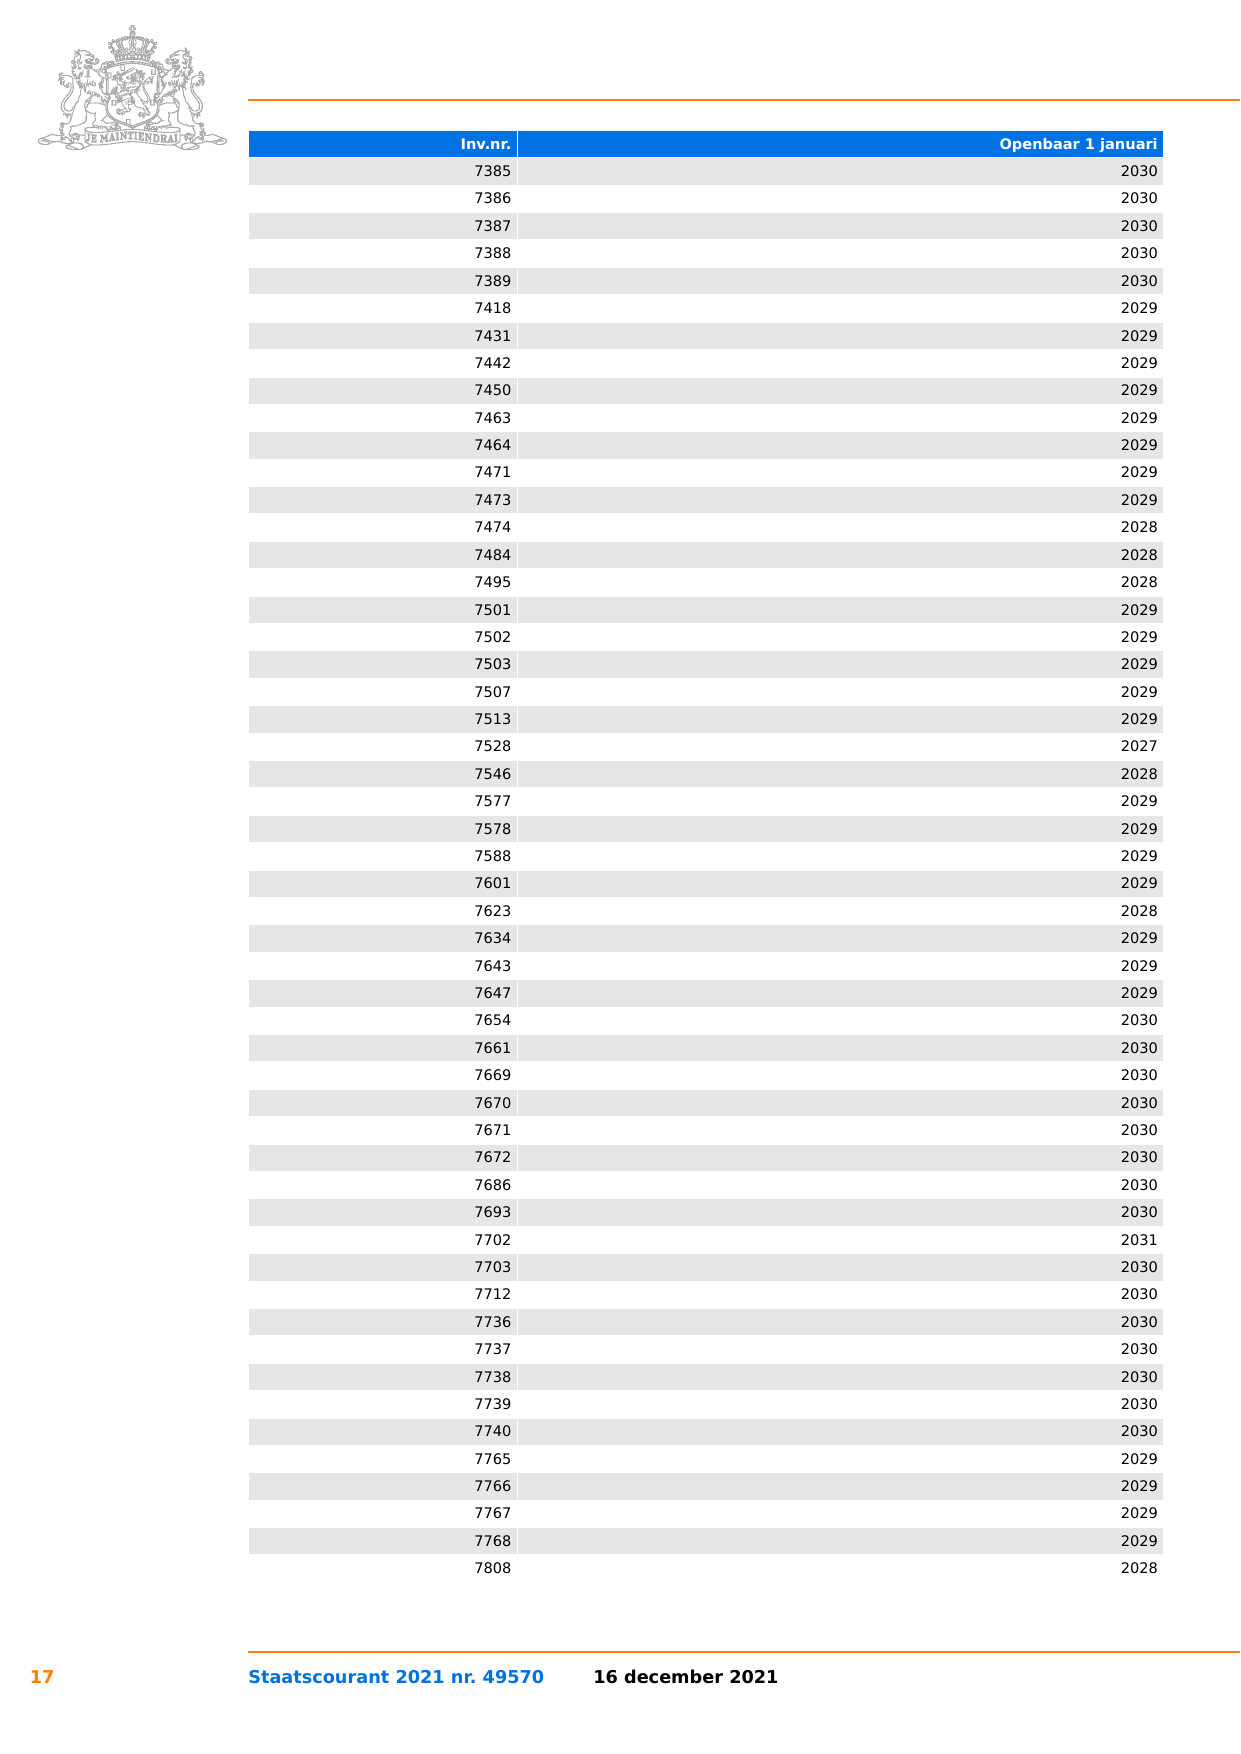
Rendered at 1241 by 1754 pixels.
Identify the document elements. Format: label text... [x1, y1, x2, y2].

table_cell 7473 [249, 487, 517, 513]
table_cell 2029 [518, 816, 1163, 842]
table_cell 7442 [249, 350, 517, 376]
table_cell 7388 [249, 241, 517, 267]
table_header Openbaar 1 januari [518, 131, 1163, 157]
table_cell 7513 [249, 706, 517, 733]
table_cell 2030 [518, 1172, 1163, 1198]
table_cell 7484 [249, 542, 517, 568]
table_cell 2029 [518, 1501, 1163, 1527]
table_cell 2029 [518, 460, 1163, 486]
table_cell 2029 [518, 295, 1163, 322]
table_cell 7808 [249, 1556, 517, 1582]
table_cell 2029 [518, 405, 1163, 431]
table_cell 2028 [518, 761, 1163, 787]
table_cell 7546 [249, 761, 517, 787]
table_cell 2030 [518, 1391, 1163, 1417]
table_cell 7431 [249, 323, 517, 349]
table_cell 2030 [518, 1309, 1163, 1335]
table_cell 7693 [249, 1199, 517, 1226]
picture [38, 25, 227, 150]
table_cell 7702 [249, 1227, 517, 1253]
table_cell 7501 [249, 597, 517, 623]
table_cell 2029 [518, 378, 1163, 404]
table_cell 2030 [518, 1419, 1163, 1445]
table_cell 2029 [518, 843, 1163, 869]
table_cell 7766 [249, 1473, 517, 1500]
table_cell 2029 [518, 789, 1163, 815]
table_cell 2029 [518, 980, 1163, 1007]
table_cell 7768 [249, 1528, 517, 1554]
table_cell 7601 [249, 871, 517, 897]
table_cell 7686 [249, 1172, 517, 1198]
table_cell 2029 [518, 597, 1163, 623]
table_cell 2030 [518, 1364, 1163, 1390]
table_cell 7464 [249, 432, 517, 459]
table_cell 2029 [518, 706, 1163, 733]
table_cell 2028 [518, 542, 1163, 568]
table_cell 7740 [249, 1419, 517, 1445]
table_cell 7385 [249, 158, 517, 185]
table_cell 7739 [249, 1391, 517, 1417]
table_cell 2030 [518, 158, 1163, 185]
table_cell 7765 [249, 1446, 517, 1472]
table_cell 7654 [249, 1008, 517, 1034]
table_cell 7669 [249, 1063, 517, 1089]
table_cell 7588 [249, 843, 517, 869]
table_cell 2029 [518, 1528, 1163, 1554]
table_cell 2030 [518, 1117, 1163, 1143]
table_cell 7703 [249, 1254, 517, 1281]
table_cell 2030 [518, 1336, 1163, 1363]
table_cell 2029 [518, 487, 1163, 513]
table_cell 7577 [249, 789, 517, 815]
table_cell 2030 [518, 241, 1163, 267]
table_cell 7418 [249, 295, 517, 322]
table_cell 2029 [518, 323, 1163, 349]
table_cell 7507 [249, 679, 517, 705]
table_cell 2029 [518, 651, 1163, 678]
table_cell 7712 [249, 1282, 517, 1308]
table_cell 2031 [518, 1227, 1163, 1253]
table_cell 7634 [249, 925, 517, 952]
table_cell 2028 [518, 1556, 1163, 1582]
table_cell 2029 [518, 350, 1163, 376]
table_cell 2030 [518, 268, 1163, 294]
table_cell 2030 [518, 1090, 1163, 1116]
table_cell 2028 [518, 569, 1163, 596]
table_cell 7738 [249, 1364, 517, 1390]
table_cell 7503 [249, 651, 517, 678]
table_cell 7495 [249, 569, 517, 596]
table_cell 2030 [518, 1145, 1163, 1171]
table_cell 2027 [518, 734, 1163, 760]
table_cell 7387 [249, 213, 517, 239]
table_cell 7386 [249, 186, 517, 212]
table_cell 7671 [249, 1117, 517, 1143]
table_cell 7623 [249, 898, 517, 924]
table_cell 2030 [518, 213, 1163, 239]
table_cell 7767 [249, 1501, 517, 1527]
table_cell 2029 [518, 1446, 1163, 1472]
table_cell 2028 [518, 515, 1163, 541]
table_cell 2030 [518, 1035, 1163, 1061]
table_cell 2030 [518, 1199, 1163, 1226]
table_cell 7670 [249, 1090, 517, 1116]
table_cell 2030 [518, 1282, 1163, 1308]
table_cell 7474 [249, 515, 517, 541]
table_cell 7450 [249, 378, 517, 404]
table_cell 2029 [518, 925, 1163, 952]
table_cell 2030 [518, 1254, 1163, 1281]
table_cell 2029 [518, 624, 1163, 650]
table_cell 7389 [249, 268, 517, 294]
table_cell 7672 [249, 1145, 517, 1171]
table_cell 2029 [518, 953, 1163, 979]
table_cell 2030 [518, 186, 1163, 212]
table_cell 2029 [518, 1473, 1163, 1500]
table_cell 7502 [249, 624, 517, 650]
table_cell 7643 [249, 953, 517, 979]
table_cell 7463 [249, 405, 517, 431]
table_cell 2029 [518, 679, 1163, 705]
table_cell 2029 [518, 871, 1163, 897]
table_cell 2030 [518, 1008, 1163, 1034]
table_cell 2029 [518, 432, 1163, 459]
table_cell 7647 [249, 980, 517, 1007]
table_cell 7528 [249, 734, 517, 760]
table_cell 7471 [249, 460, 517, 486]
table_cell 7736 [249, 1309, 517, 1335]
table_cell 7578 [249, 816, 517, 842]
table_header Inv.nr. [249, 131, 517, 157]
table_cell 7661 [249, 1035, 517, 1061]
table_cell 2030 [518, 1063, 1163, 1089]
table_cell 2028 [518, 898, 1163, 924]
table_cell 7737 [249, 1336, 517, 1363]
